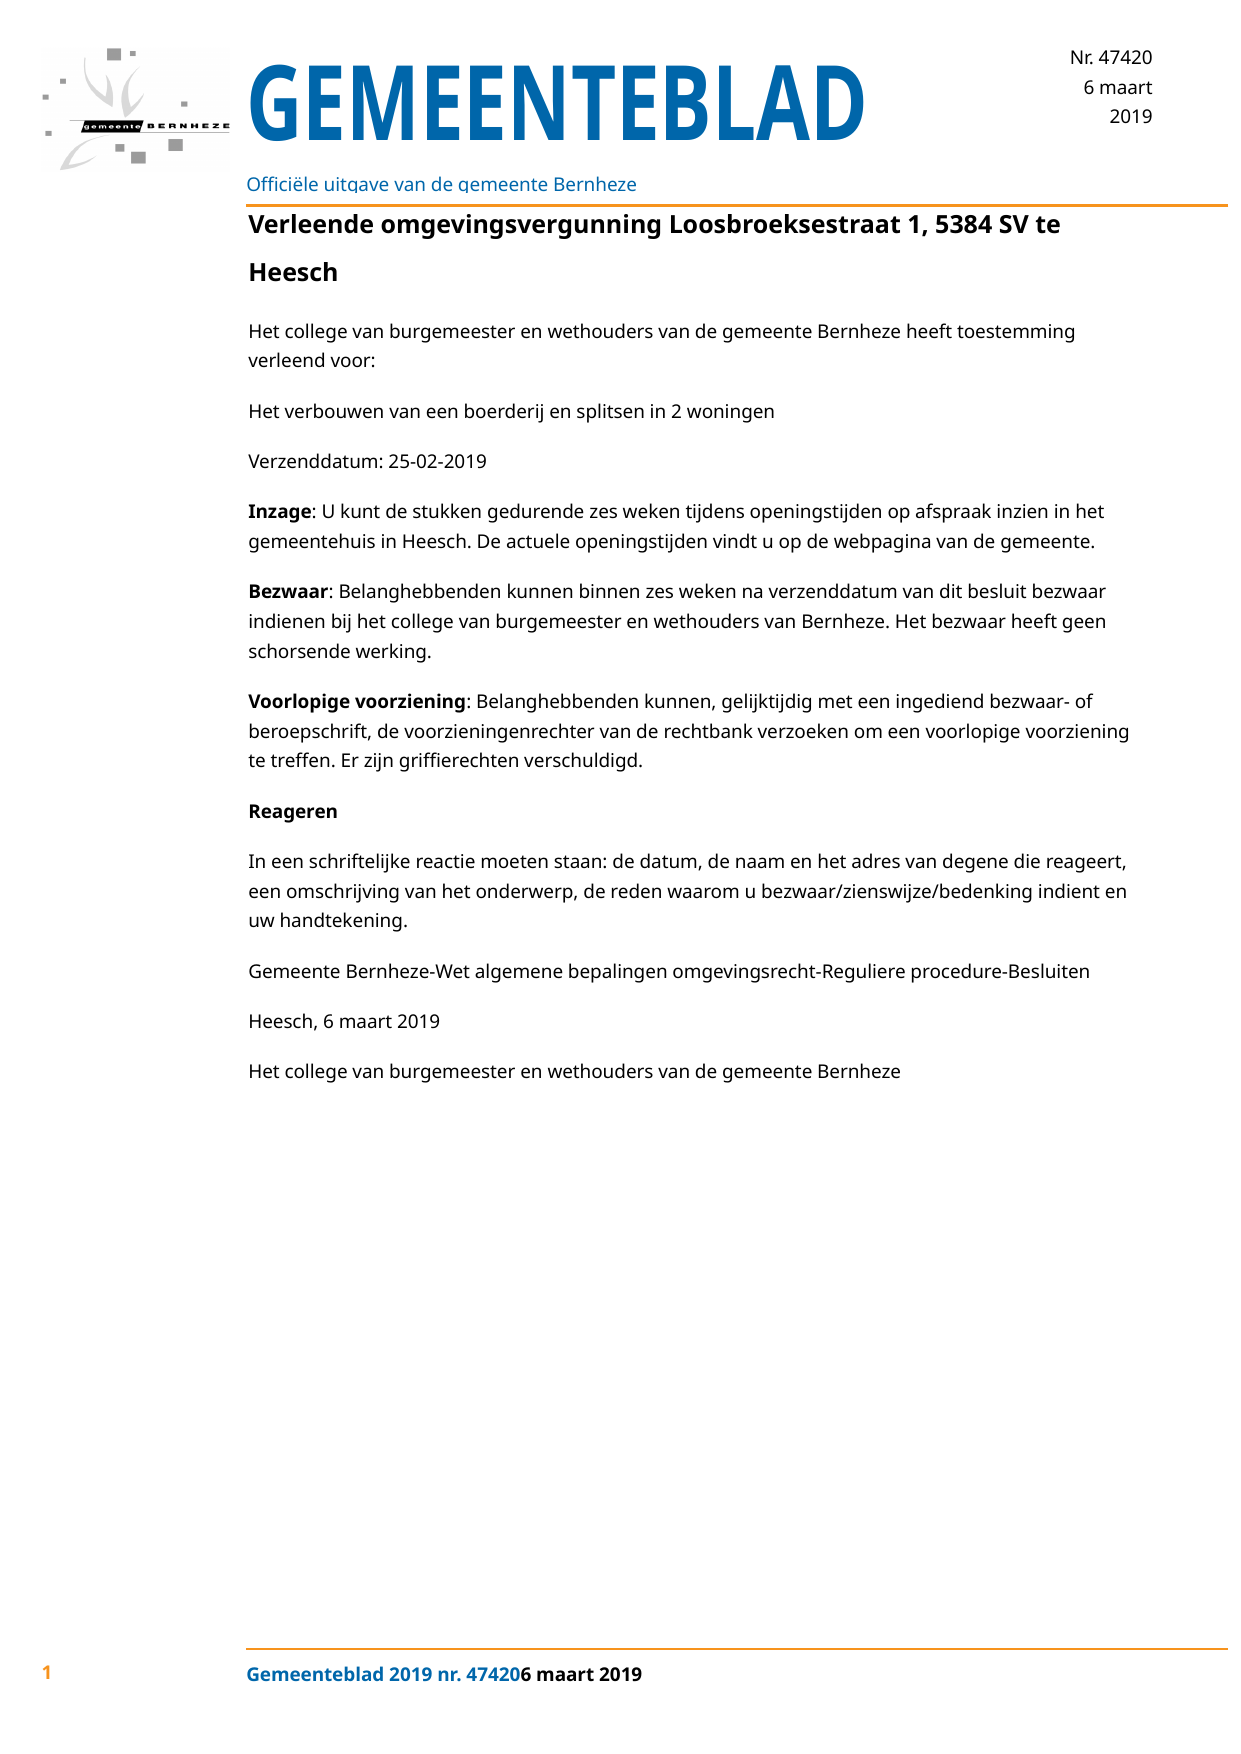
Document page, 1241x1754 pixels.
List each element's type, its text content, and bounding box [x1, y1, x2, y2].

text Verzenddatum: 25-02-2019 [248, 448, 1152, 474]
text Gemeente Bernheze-Wet algemene bepalingen omgevingsrecht-Reguliere procedure-Besluiten [248, 958, 1152, 984]
text Het verbouwen van een boerderij en splitsen in 2 woningen [248, 398, 1152, 424]
text Reageren [248, 798, 1152, 824]
text Het college van burgemeester en wethouders van de gemeente Bernheze [248, 1059, 1152, 1084]
text In een schriftelijke reactie moeten staan: de datum, de naam en het adres van degene die reageert, een omschrijving van het onderwerp, de reden waarom u bezwaar/zienswijze/bedenking indient en uw handtekening. [248, 848, 1152, 933]
text Bezwaar: Belanghebbenden kunnen binnen zes weken na verzenddatum van dit besluit bezwaar indienen bij het college van burgemeester en wethouders van Bernheze. Het bezwaar heeft geen schorsende werking. [248, 579, 1152, 664]
text Voorlopige voorziening: Belanghebbenden kunnen, gelijktijdig met een ingediend bezwaar- of beroepschrift, de voorzieningenrechter van de rechtbank verzoeken om een voorlopige voorziening te treffen. Er zijn griffierechten verschuldigd. [248, 688, 1152, 773]
text Het college van burgemeester en wethouders van de gemeente Bernheze heeft toestemming verleend voor: [248, 318, 1152, 373]
text Inzage: U kunt de stukken gedurende zes weken tijdens openingstijden op afspraak inzien in het gemeentehuis in Heesch. De actuele openingstijden vindt u op de webpagina van de gemeente. [248, 499, 1152, 554]
text Heesch, 6 maart 2019 [248, 1008, 1152, 1034]
picture [41, 47, 231, 172]
text Verleende omgevingsvergunning Loosbroeksestraat 1, 5384 SV te Heesch [248, 207, 1152, 288]
